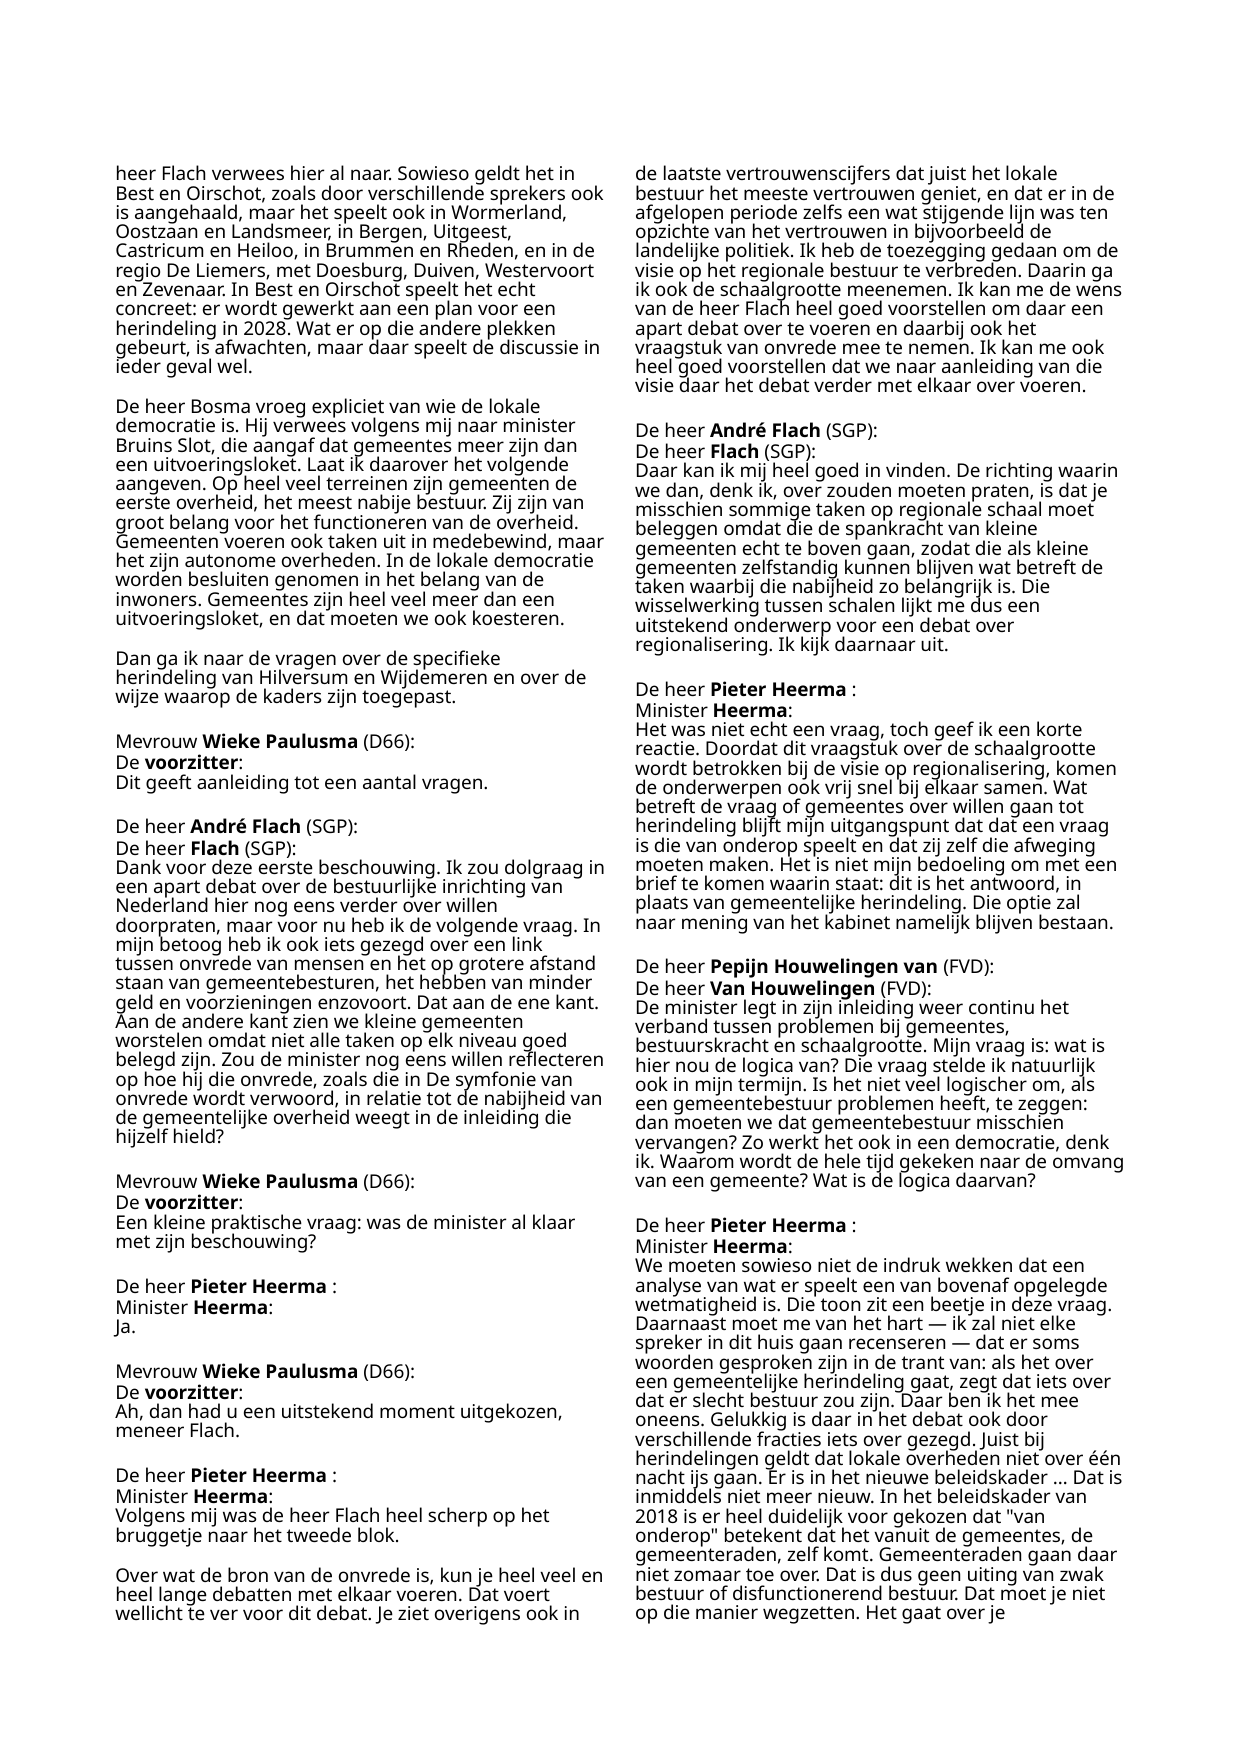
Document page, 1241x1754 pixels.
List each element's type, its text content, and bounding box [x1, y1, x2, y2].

text De heer Pieter Heerma : [115, 1273, 605, 1299]
text Dit geeft aanleiding tot een aantal vragen. [115, 774, 605, 793]
text De minister legt in zijn inleiding weer continu het verband tussen problemen bij gemeentes, bestuurskracht en schaalgrootte. Mijn vraag is: wat is hier nou de logica van? Die vraag stelde ik natuurlijk ook in mijn termijn. Is het niet veel logischer om, als een gemeentebestuur problemen heeft, te zeggen: dan moeten we dat gemeentebestuur misschien vervangen? Zo werkt het ook in een democratie, denk ik. Waarom wordt de hele tijd gekeken naar de omvang van een gemeente? Wat is de logica daarvan? [635, 999, 1125, 1191]
text De voorzitter: [115, 1384, 605, 1403]
text Daar kan ik mij heel goed in vinden. De richting waarin we dan, denk ik, over zouden moeten praten, is dat je misschien sommige taken op regionale schaal moet beleggen omdat die de spankracht van kleine gemeenten echt te boven gaan, zodat die als kleine gemeenten zelfstandig kunnen blijven wat betreft de taken waarbij die nabijheid zo belangrijk is. Die wisselwerking tussen schalen lijkt me dus een uitstekend onderwerp voor een debat over regionalisering. Ik kijk daarnaar uit. [635, 462, 1125, 655]
text Volgens mij was de heer Flach heel scherp op het bruggetje naar het tweede blok. [115, 1507, 605, 1546]
text De heer Pieter Heerma : [635, 676, 1125, 702]
text Dan ga ik naar de vragen over de specifieke herindeling van Hilversum en Wijdemeren en over de wijze waarop de kaders zijn toegepast. [115, 650, 605, 708]
text De voorzitter: [115, 754, 605, 774]
text Over wat de bron van de onvrede is, kun je heel veel en heel lange debatten met elkaar voeren. Dat voert wellicht te ver voor dit debat. Je ziet overigens ook in [115, 1567, 605, 1624]
text Mevrouw Wieke Paulusma (D66): [115, 1169, 605, 1194]
text De heer Flach (SGP): [635, 443, 1125, 462]
text Het was niet echt een vraag, toch geef ik een korte reactie. Doordat dit vraagstuk over de schaalgrootte wordt betrokken bij de visie op regionalisering, komen de onderwerpen ook vrij snel bij elkaar samen. Wat betreft de vraag of gemeentes over willen gaan tot herindeling blijft mijn uitgangspunt dat dat een vraag is die van onderop speelt en dat zij zelf die afweging moeten maken. Het is niet mijn bedoeling om met een brief te komen waarin staat: dit is het antwoord, in plaats van gemeentelijke herindeling. Die optie zal naar mening van het kabinet namelijk blijven bestaan. [635, 721, 1125, 933]
text De heer Van Houwelingen (FVD): [635, 979, 1125, 999]
text We moeten sowieso niet de indruk wekken dat een analyse van wat er speelt een van bovenaf opgelegde wetmatigheid is. Die toon zit een beetje in deze vraag. Daarnaast moet me van het hart — ik zal niet elke spreker in dit huis gaan recenseren — dat er soms woorden gesproken zijn in de trant van: als het over een gemeentelijke herindeling gaat, zegt dat iets over dat er slecht bestuur zou zijn. Daar ben ik het mee oneens. Gelukkig is daar in het debat ook door verschillende fracties iets over gezegd. Juist bij herindelingen geldt dat lokale overheden niet over één nacht ijs gaan. Er is in het nieuwe beleidskader … Dat is inmiddels niet meer nieuw. In het beleidskader van 2018 is er heel duidelijk voor gekozen dat "van onderop" betekent dat het vanuit de gemeentes, de gemeenteraden, zelf komt. Gemeenteraden gaan daar niet zomaar toe over. Dat is dus geen uiting van zwak bestuur of disfunctionerend bestuur. Dat moet je niet op die manier wegzetten. Het gaat over je [635, 1257, 1125, 1623]
text Mevrouw Wieke Paulusma (D66): [115, 1358, 605, 1384]
text Dank voor deze eerste beschouwing. Ik zou dolgraag in een apart debat over de bestuurlijke inrichting van Nederland hier nog eens verder over willen doorpraten, maar voor nu heb ik de volgende vraag. In mijn betoog heb ik ook iets gezegd over een link tussen onvrede van mensen en het op grotere afstand staan van gemeentebesturen, het hebben van minder geld en voorzieningen enzovoort. Dat aan de ene kant. Aan de andere kant zien we kleine gemeenten worstelen omdat niet alle taken op elk niveau goed belegd zijn. Zou de minister nog eens willen reflecteren op hoe hij die onvrede, zoals die in De symfonie van onvrede wordt verwoord, in relatie tot de nabijheid van de gemeentelijke overheid weegt in de inleiding die hijzelf hield? [115, 859, 605, 1148]
text Ah, dan had u een uitstekend moment uitgekozen, meneer Flach. [115, 1403, 605, 1442]
text De heer Pieter Heerma : [115, 1462, 605, 1488]
text De heer André Flach (SGP): [635, 417, 1125, 443]
text Mevrouw Wieke Paulusma (D66): [115, 729, 605, 754]
text De voorzitter: [115, 1194, 605, 1214]
text De heer André Flach (SGP): [115, 814, 605, 839]
text Ja. [115, 1318, 605, 1337]
text de laatste vertrouwenscijfers dat juist het lokale bestuur het meeste vertrouwen geniet, en dat er in de afgelopen periode zelfs een wat stijgende lijn was ten opzichte van het vertrouwen in bijvoorbeeld de landelijke politiek. Ik heb de toezegging gedaan om de visie op het regionale bestuur te verbreden. Daarin ga ik ook de schaalgrootte meenemen. Ik kan me de wens van de heer Flach heel goed voorstellen om daar een apart debat over te voeren en daarbij ook het vraagstuk van onvrede mee te nemen. Ik kan me ook heel goed voorstellen dat we naar aanleiding van die visie daar het debat verder met elkaar over voeren. [635, 165, 1125, 397]
text De heer Bosma vroeg expliciet van wie de lokale democratie is. Hij verwees volgens mij naar minister Bruins Slot, die aangaf dat gemeentes meer zijn dan een uitvoeringsloket. Laat ik daarover het volgende aangeven. Op heel veel terreinen zijn gemeenten de eerste overheid, het meest nabije bestuur. Zij zijn van groot belang voor het functioneren van de overheid. Gemeenten voeren ook taken uit in medebewind, maar het zijn autonome overheden. In de lokale democratie worden besluiten genomen in het belang van de inwoners. Gemeentes zijn heel veel meer dan een uitvoeringsloket, en dat moeten we ook koesteren. [115, 398, 605, 629]
text Minister Heerma: [635, 702, 1125, 721]
text Minister Heerma: [115, 1299, 605, 1318]
text De heer Pepijn Houwelingen van (FVD): [635, 954, 1125, 979]
text Minister Heerma: [115, 1488, 605, 1507]
text Minister Heerma: [635, 1238, 1125, 1257]
text Een kleine praktische vraag: was de minister al klaar met zijn beschouwing? [115, 1214, 605, 1252]
text heer Flach verwees hier al naar. Sowieso geldt het in Best en Oirschot, zoals door verschillende sprekers ook is aangehaald, maar het speelt ook in Wormerland, Oostzaan en Landsmeer, in Bergen, Uitgeest, Castricum en Heiloo, in Brummen en Rheden, en in de regio De Liemers, met Doesburg, Duiven, Westervoort en Zevenaar. In Best en Oirschot speelt het echt concreet: er wordt gewerkt aan een plan voor een herindeling in 2028. Wat er op die andere plekken gebeurt, is afwachten, maar daar speelt de discussie in ieder geval wel. [115, 165, 605, 377]
text De heer Flach (SGP): [115, 839, 605, 859]
text De heer Pieter Heerma : [635, 1212, 1125, 1238]
